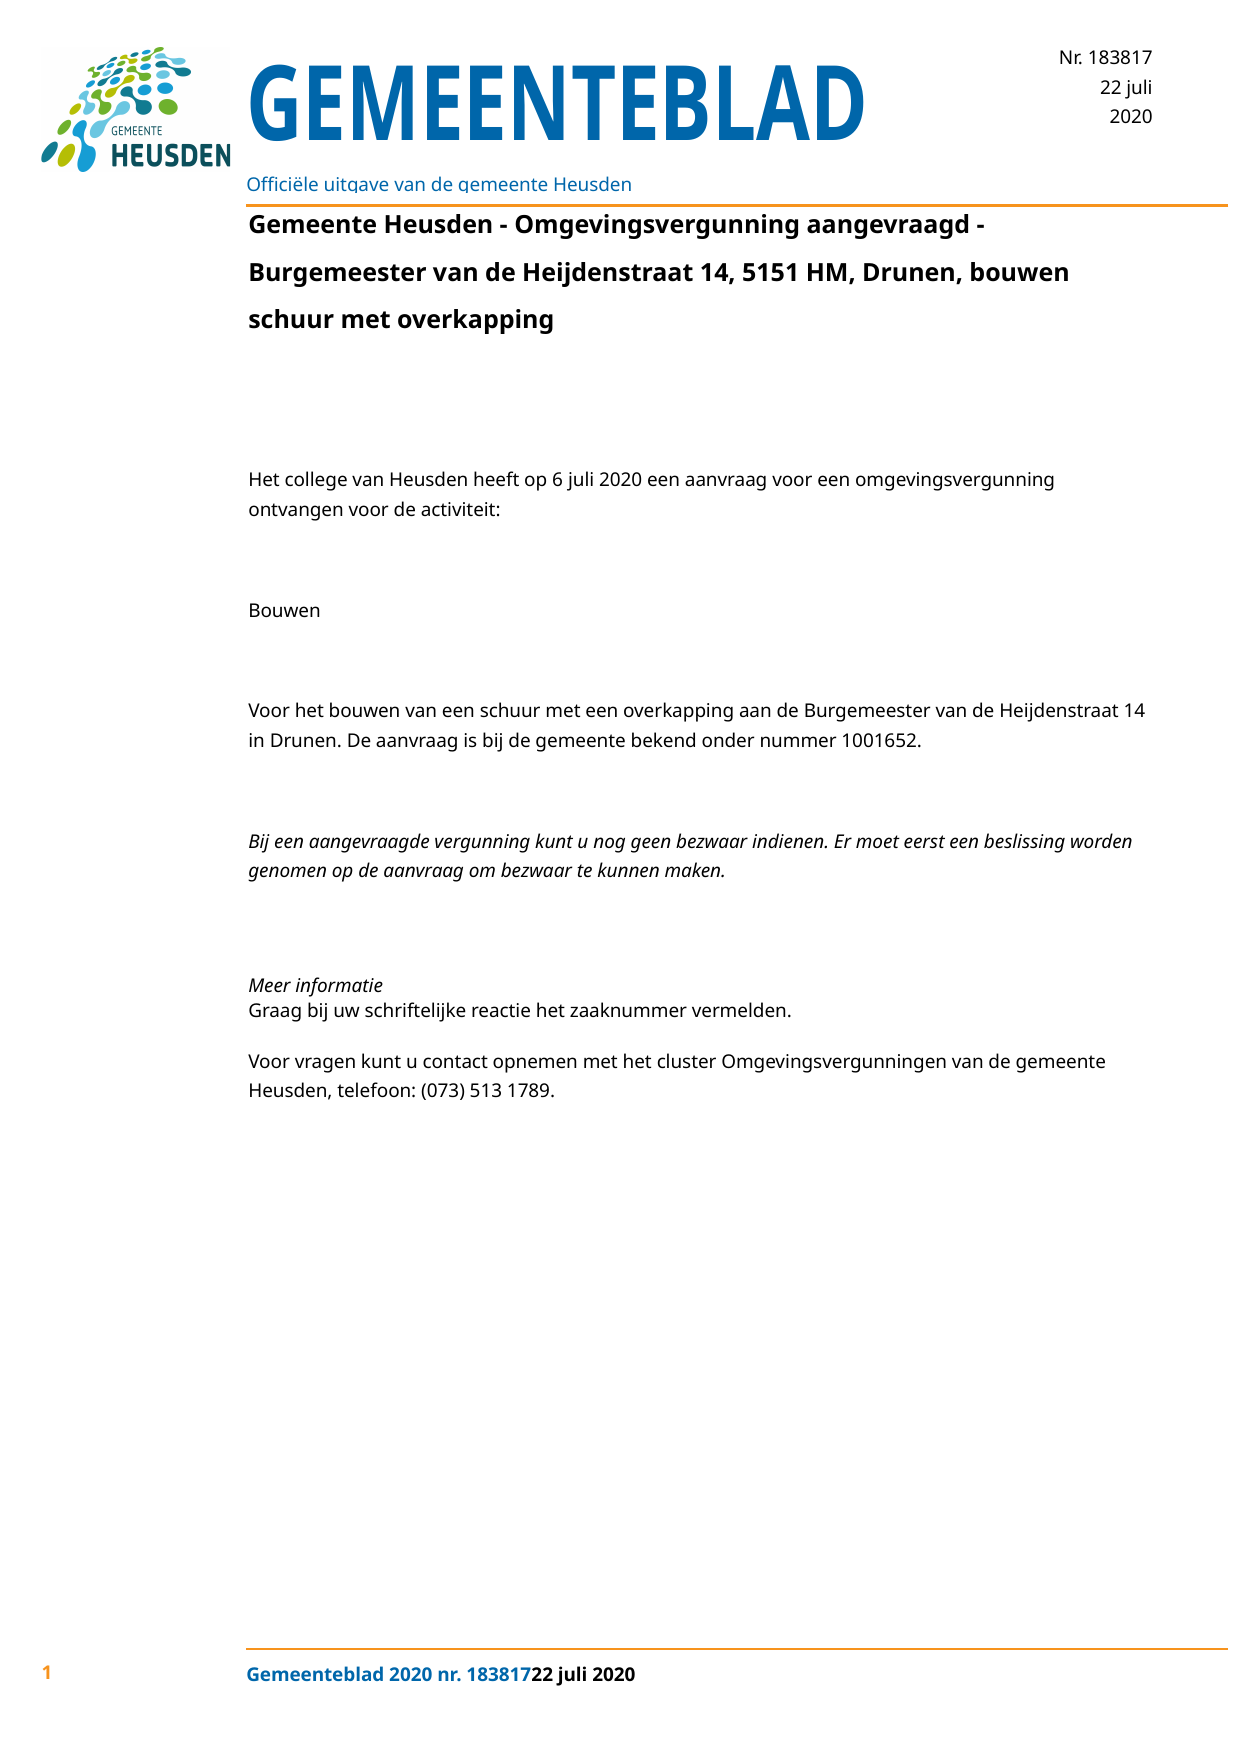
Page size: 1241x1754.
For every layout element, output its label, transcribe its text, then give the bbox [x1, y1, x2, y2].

text Bij een aangevraagde vergunning kunt u nog geen bezwaar indienen. Er moet eerst een beslissing worden genomen op de aanvraag om bezwaar te kunnen maken. [248, 828, 1152, 883]
text Graag bij uw schriftelijke reactie het zaaknummer vermelden. [248, 998, 1152, 1023]
text Gemeente Heusden - Omgevingsvergunning aangevraagd - Burgemeester van de Heijdenstraat 14, 5151 HM, Drunen, bouwen schuur met overkapping [248, 207, 1152, 336]
picture [41, 47, 231, 172]
text Voor het bouwen van een schuur met een overkapping aan de Burgemeester van de Heijdenstraat 14 in Drunen. De aanvraag is bij de gemeente bekend onder nummer 1001652. [248, 698, 1152, 753]
text Voor vragen kunt u contact opnemen met het cluster Omgevingsvergunningen van de gemeente Heusden, telefoon: (073) 513 1789. [248, 1048, 1152, 1103]
text Meer informatie [248, 972, 1152, 998]
text Het college van Heusden heeft op 6 juli 2020 een aanvraag voor een omgevingsvergunning ontvangen voor de activiteit: [248, 466, 1152, 522]
text Bouwen [248, 597, 1152, 622]
